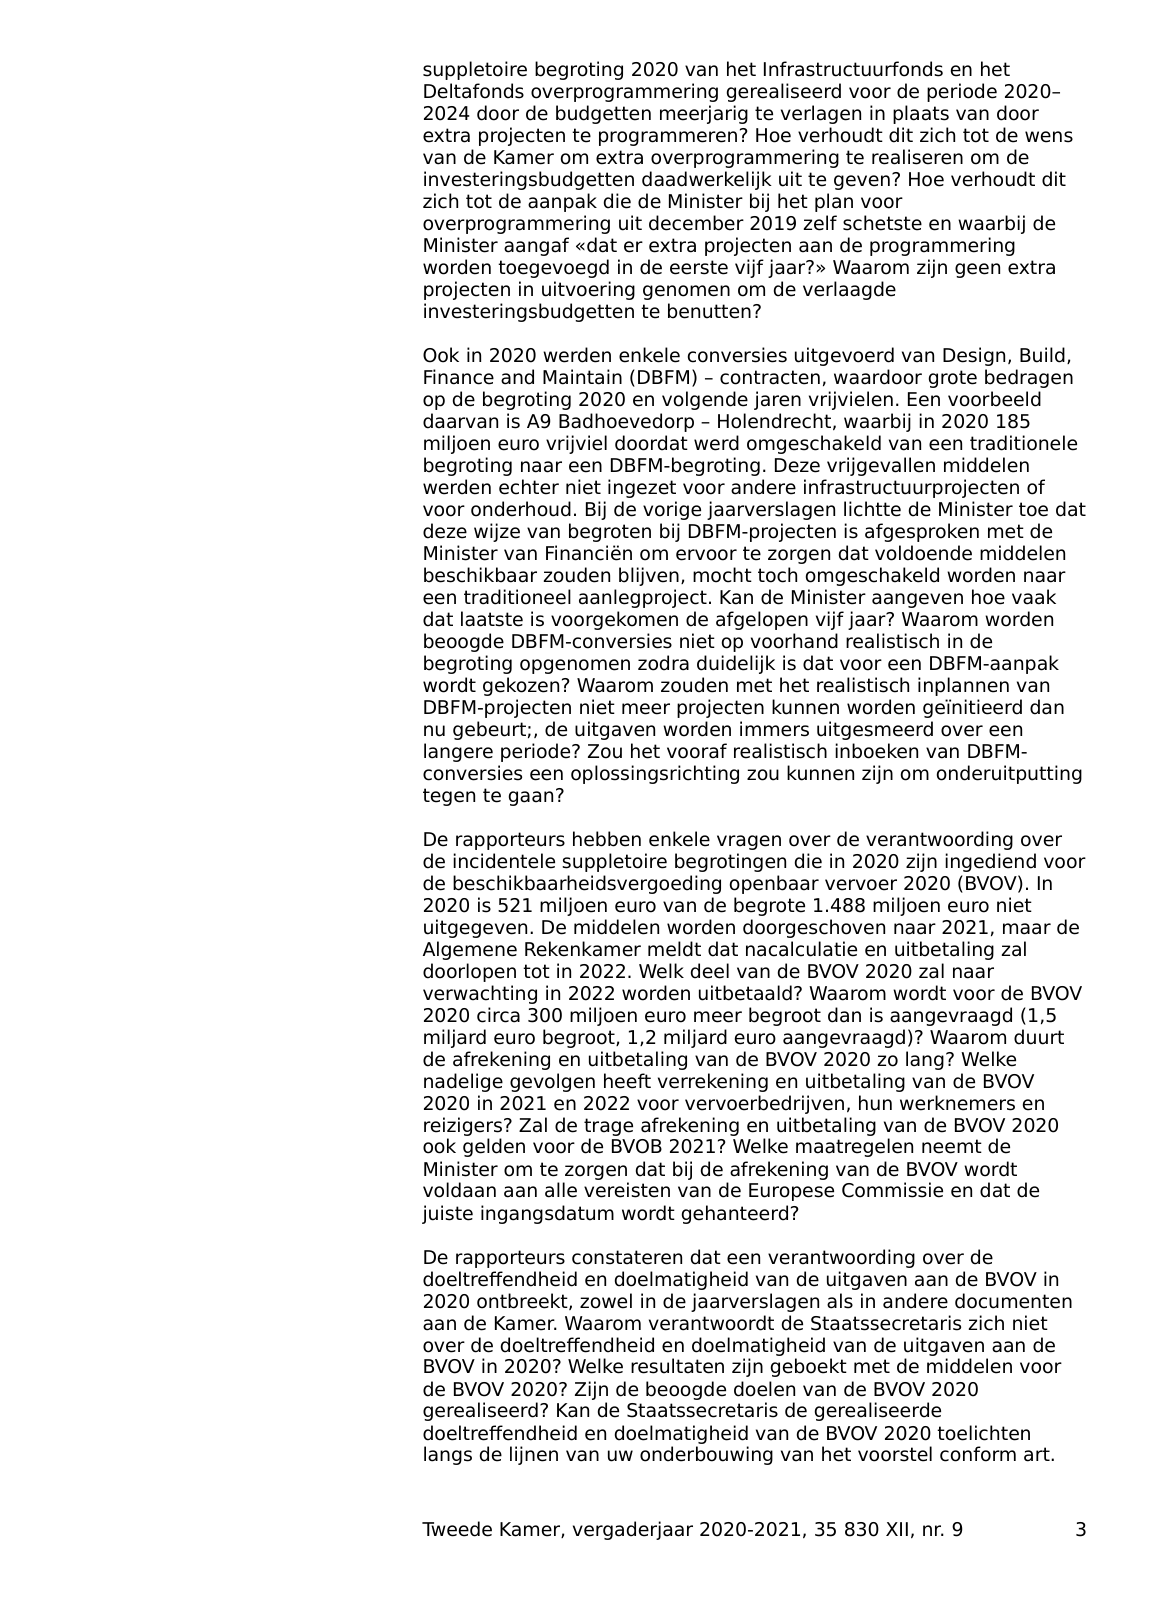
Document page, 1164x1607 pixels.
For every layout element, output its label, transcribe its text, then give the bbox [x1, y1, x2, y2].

text De rapporteurs hebben enkele vragen over de verantwoording over de incidentele suppletoire begrotingen die in 2020 zijn ingediend voor de beschikbaarheidsvergoeding openbaar vervoer 2020 (BVOV). In 2020 is 521 miljoen euro van de begrote 1.488 miljoen euro niet uitgegeven. De middelen worden doorgeschoven naar 2021, maar de Algemene Rekenkamer meldt dat nacalculatie en uitbetaling zal doorlopen tot in 2022. Welk deel van de BVOV 2020 zal naar verwachting in 2022 worden uitbetaald? Waarom wordt voor de BVOV 2020 circa 300 miljoen euro meer begroot dan is aangevraagd (1,5 miljard euro begroot, 1,2 miljard euro aangevraagd)? Waarom duurt de afrekening en uitbetaling van de BVOV 2020 zo lang? Welke nadelige gevolgen heeft verrekening en uitbetaling van de BVOV 2020 in 2021 en 2022 voor vervoerbedrijven, hun werknemers en reizigers? Zal de trage afrekening en uitbetaling van de BVOV 2020 ook gelden voor de BVOB 2021? Welke maatregelen neemt de Minister om te zorgen dat bij de afrekening van de BVOV wordt voldaan aan alle vereisten van de Europese Commissie en dat de juiste ingangsdatum wordt gehanteerd? [422, 829, 1087, 1224]
text De rapporteurs constateren dat een verantwoording over de doeltreffendheid en doelmatigheid van de uitgaven aan de BVOV in 2020 ontbreekt, zowel in de jaarverslagen als in andere documenten aan de Kamer. Waarom verantwoordt de Staatssecretaris zich niet over de doeltreffendheid en doelmatigheid van de uitgaven aan de BVOV in 2020? Welke resultaten zijn geboekt met de middelen voor de BVOV 2020? Zijn de beoogde doelen van de BVOV 2020 gerealiseerd? Kan de Staatssecretaris de gerealiseerde doeltreffendheid en doelmatigheid van de BVOV 2020 toelichten langs de lijnen van uw onderbouwing van het voorstel conform art. [422, 1247, 1087, 1466]
text Ook in 2020 werden enkele conversies uitgevoerd van Design, Build, Finance and Maintain (DBFM) – contracten, waardoor grote bedragen op de begroting 2020 en volgende jaren vrijvielen. Een voorbeeld daarvan is A9 Badhoevedorp – Holendrecht, waarbij in 2020 185 miljoen euro vrijviel doordat werd omgeschakeld van een traditionele begroting naar een DBFM-begroting. Deze vrijgevallen middelen werden echter niet ingezet voor andere infrastructuurprojecten of voor onderhoud. Bij de vorige jaarverslagen lichtte de Minister toe dat deze wijze van begroten bij DBFM-projecten is afgesproken met de Minister van Financiën om ervoor te zorgen dat voldoende middelen beschikbaar zouden blijven, mocht toch omgeschakeld worden naar een traditioneel aanlegproject. Kan de Minister aangeven hoe vaak dat laatste is voorgekomen de afgelopen vijf jaar? Waarom worden beoogde DBFM-conversies niet op voorhand realistisch in de begroting opgenomen zodra duidelijk is dat voor een DBFM-aanpak wordt gekozen? Waarom zouden met het realistisch inplannen van DBFM-projecten niet meer projecten kunnen worden geïnitieerd dan nu gebeurt;, de uitgaven worden immers uitgesmeerd over een langere periode? Zou het vooraf realistisch inboeken van DBFM-conversies een oplossingsrichting zou kunnen zijn om onderuitputting tegen te gaan? [422, 345, 1087, 807]
text suppletoire begroting 2020 van het Infrastructuurfonds en het Deltafonds overprogrammering gerealiseerd voor de periode 2020–2024 door de budgetten meerjarig te verlagen in plaats van door extra projecten te programmeren? Hoe verhoudt dit zich tot de wens van de Kamer om extra overprogrammering te realiseren om de investeringsbudgetten daadwerkelijk uit te geven? Hoe verhoudt dit zich tot de aanpak die de Minister bij het plan voor overprogrammering uit december 2019 zelf schetste en waarbij de Minister aangaf «dat er extra projecten aan de programmering worden toegevoegd in de eerste vijf jaar?» Waarom zijn geen extra projecten in uitvoering genomen om de verlaagde investeringsbudgetten te benutten? [422, 59, 1087, 323]
